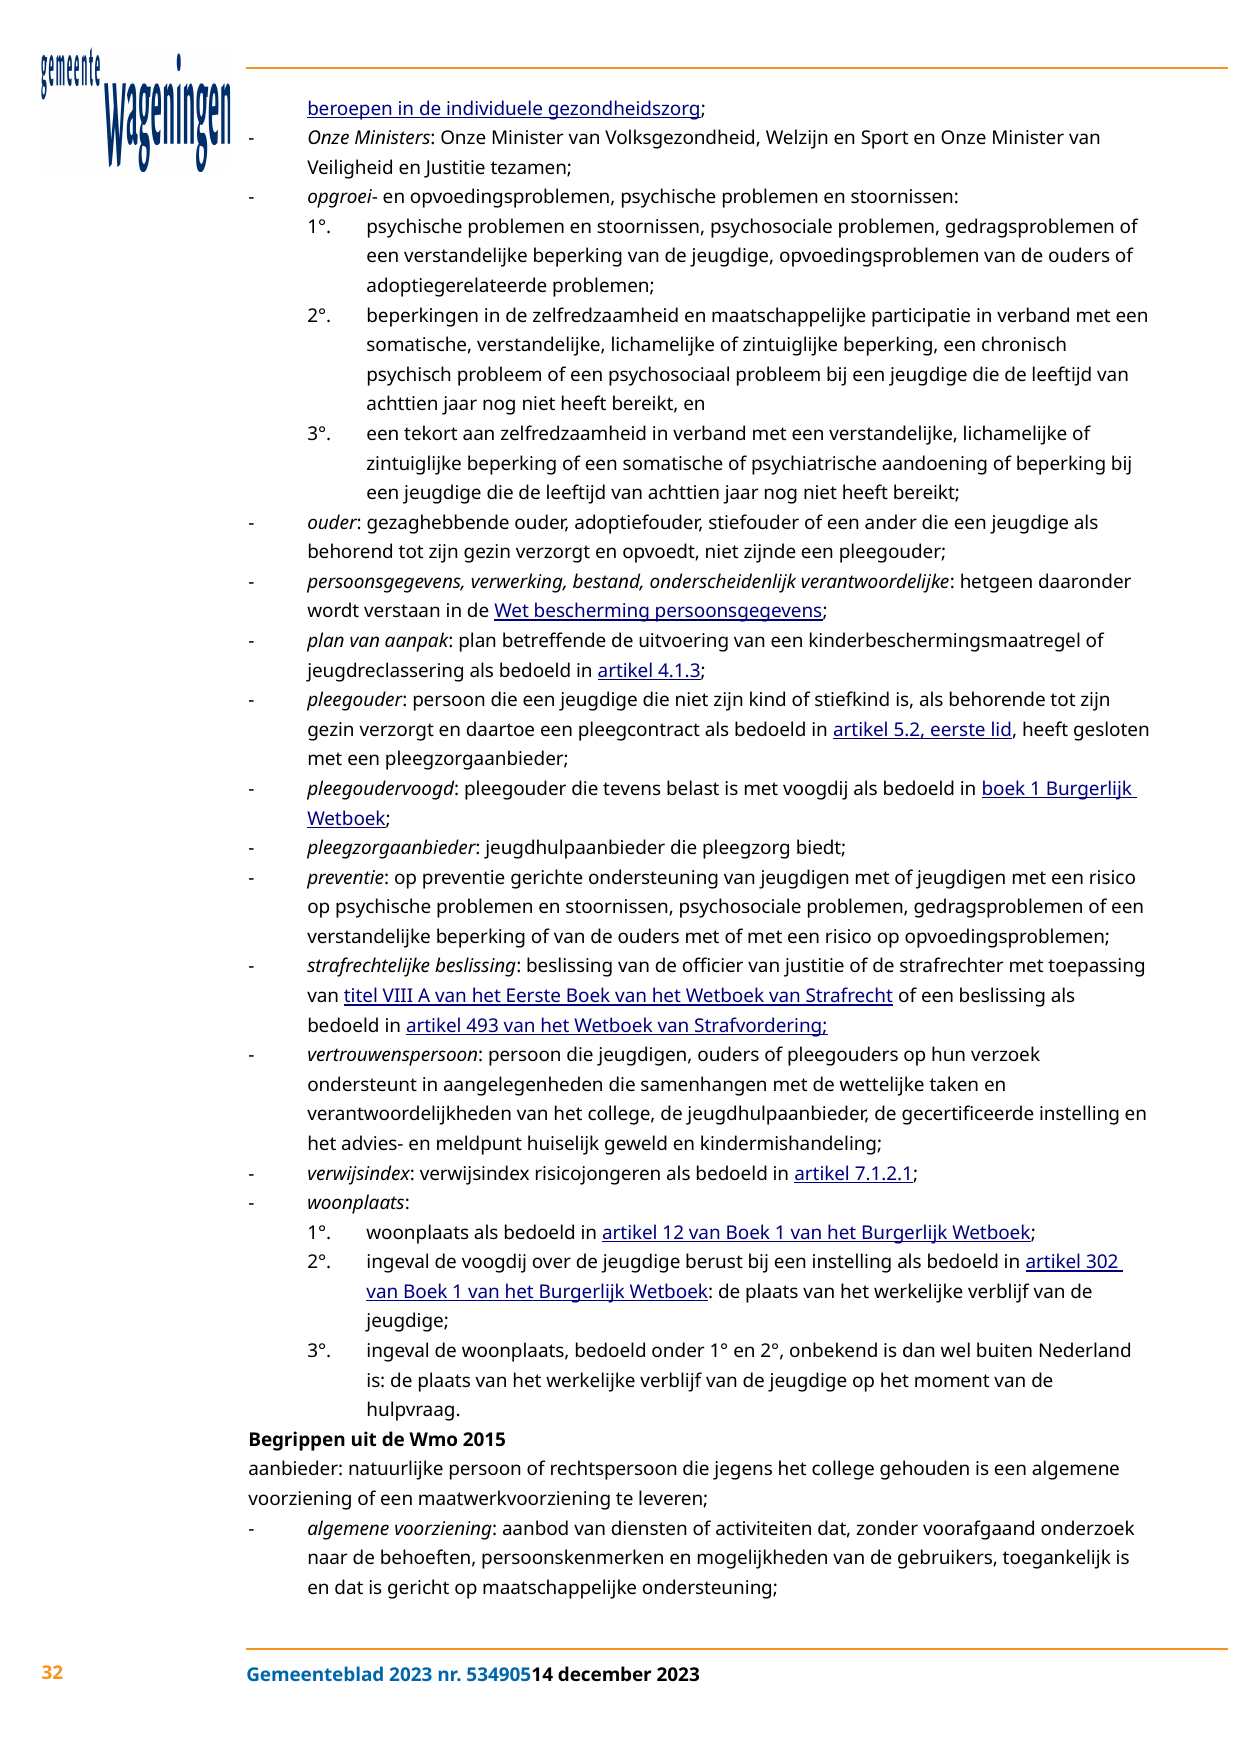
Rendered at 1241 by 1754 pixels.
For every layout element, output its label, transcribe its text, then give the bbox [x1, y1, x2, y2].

list vertrouwenspersoon: persoon die jeugdigen, ouders of pleegouders op hun verzoek ondersteunt in aangelegenheden die samenhangen met de wettelijke taken en verantwoordelijkheden van het college, de jeugdhulpaanbieder, de gecertificeerde instelling en het advies- en meldpunt huiselijk geweld en kindermishandeling; [248, 1041, 1152, 1156]
list beroepen in de individuele gezondheidszorg; [248, 95, 1152, 121]
list woonplaats: [248, 1189, 1152, 1215]
list ingeval de voogdij over de jeugdige berust bij een instelling als bedoeld in artikel 302 van Boek 1 van het Burgerlijk Wetboek: de plaats van het werkelijke verblijf van de jeugdige; [307, 1248, 1152, 1333]
list strafrechtelijke beslissing: beslissing van de officier van justitie of de strafrechter met toepassing van titel VIII A van het Eerste Boek van het Wetboek van Strafrecht of een beslissing als bedoeld in artikel 493 van het Wetboek van Strafvordering; [248, 953, 1152, 1038]
list woonplaats als bedoeld in artikel 12 van Boek 1 van het Burgerlijk Wetboek; [307, 1219, 1152, 1245]
text aanbieder: natuurlijke persoon of rechtspersoon die jegens het college gehouden is een algemene voorziening of een maatwerkvoorziening te leveren; [248, 1456, 1152, 1511]
list Onze Ministers: Onze Minister van Volksgezondheid, Welzijn en Sport en Onze Minister van Veiligheid en Justitie tezamen; [248, 124, 1152, 180]
list pleegouder: persoon die een jeugdige die niet zijn kind of stiefkind is, als behorende tot zijn gezin verzorgt en daartoe een pleegcontract als bedoeld in artikel 5.2, eerste lid, heeft gesloten met een pleegzorgaanbieder; [248, 686, 1152, 771]
list beperkingen in de zelfredzaamheid en maatschappelijke participatie in verband met een somatische, verstandelijke, lichamelijke of zintuiglijke beperking, een chronisch psychisch probleem of een psychosociaal probleem bij een jeugdige die de leeftijd van achttien jaar nog niet heeft bereikt, en [307, 302, 1152, 416]
list ouder: gezaghebbende ouder, adoptiefouder, stiefouder of een ander die een jeugdige als behorend tot zijn gezin verzorgt en opvoedt, niet zijnde een pleegouder; [248, 509, 1152, 564]
list pleegoudervoogd: pleegouder die tevens belast is met voogdij als bedoeld in boek 1 Burgerlijk Wetboek; [248, 775, 1152, 831]
list opgroei- en opvoedingsproblemen, psychische problemen en stoornissen: [248, 183, 1152, 209]
list algemene voorziening: aanbod van diensten of activiteiten dat, zonder voorafgaand onderzoek naar de behoeften, persoonskenmerken en mogelijkheden van de gebruikers, toegankelijk is en dat is gericht op maatschappelijke ondersteuning; [248, 1515, 1152, 1600]
list een tekort aan zelfredzaamheid in verband met een verstandelijke, lichamelijke of zintuiglijke beperking of een somatische of psychiatrische aandoening of beperking bij een jeugdige die de leeftijd van achttien jaar nog niet heeft bereikt; [307, 420, 1152, 505]
list verwijsindex: verwijsindex risicojongeren als bedoeld in artikel 7.1.2.1; [248, 1160, 1152, 1186]
list ingeval de woonplaats, bedoeld onder 1° en 2°, onbekend is dan wel buiten Nederland is: de plaats van het werkelijke verblijf van de jeugdige op het moment van de hulpvraag. [307, 1337, 1152, 1422]
list pleegzorgaanbieder: jeugdhulpaanbieder die pleegzorg biedt; [248, 834, 1152, 860]
picture [41, 47, 231, 172]
list psychische problemen en stoornissen, psychosociale problemen, gedragsproblemen of een verstandelijke beperking van de jeugdige, opvoedingsproblemen van de ouders of adoptiegerelateerde problemen; [307, 213, 1152, 298]
list persoonsgegevens, verwerking, bestand, onderscheidenlijk verantwoordelijke: hetgeen daaronder wordt verstaan in de Wet bescherming persoonsgegevens; [248, 568, 1152, 623]
list plan van aanpak: plan betreffende de uitvoering van een kinderbeschermingsmaatregel of jeugdreclassering als bedoeld in artikel 4.1.3; [248, 627, 1152, 683]
text Begrippen uit de Wmo 2015 [248, 1426, 1152, 1452]
list preventie: op preventie gerichte ondersteuning van jeugdigen met of jeugdigen met een risico op psychische problemen en stoornissen, psychosociale problemen, gedragsproblemen of een verstandelijke beperking of van de ouders met of met een risico op opvoedingsproblemen; [248, 864, 1152, 949]
